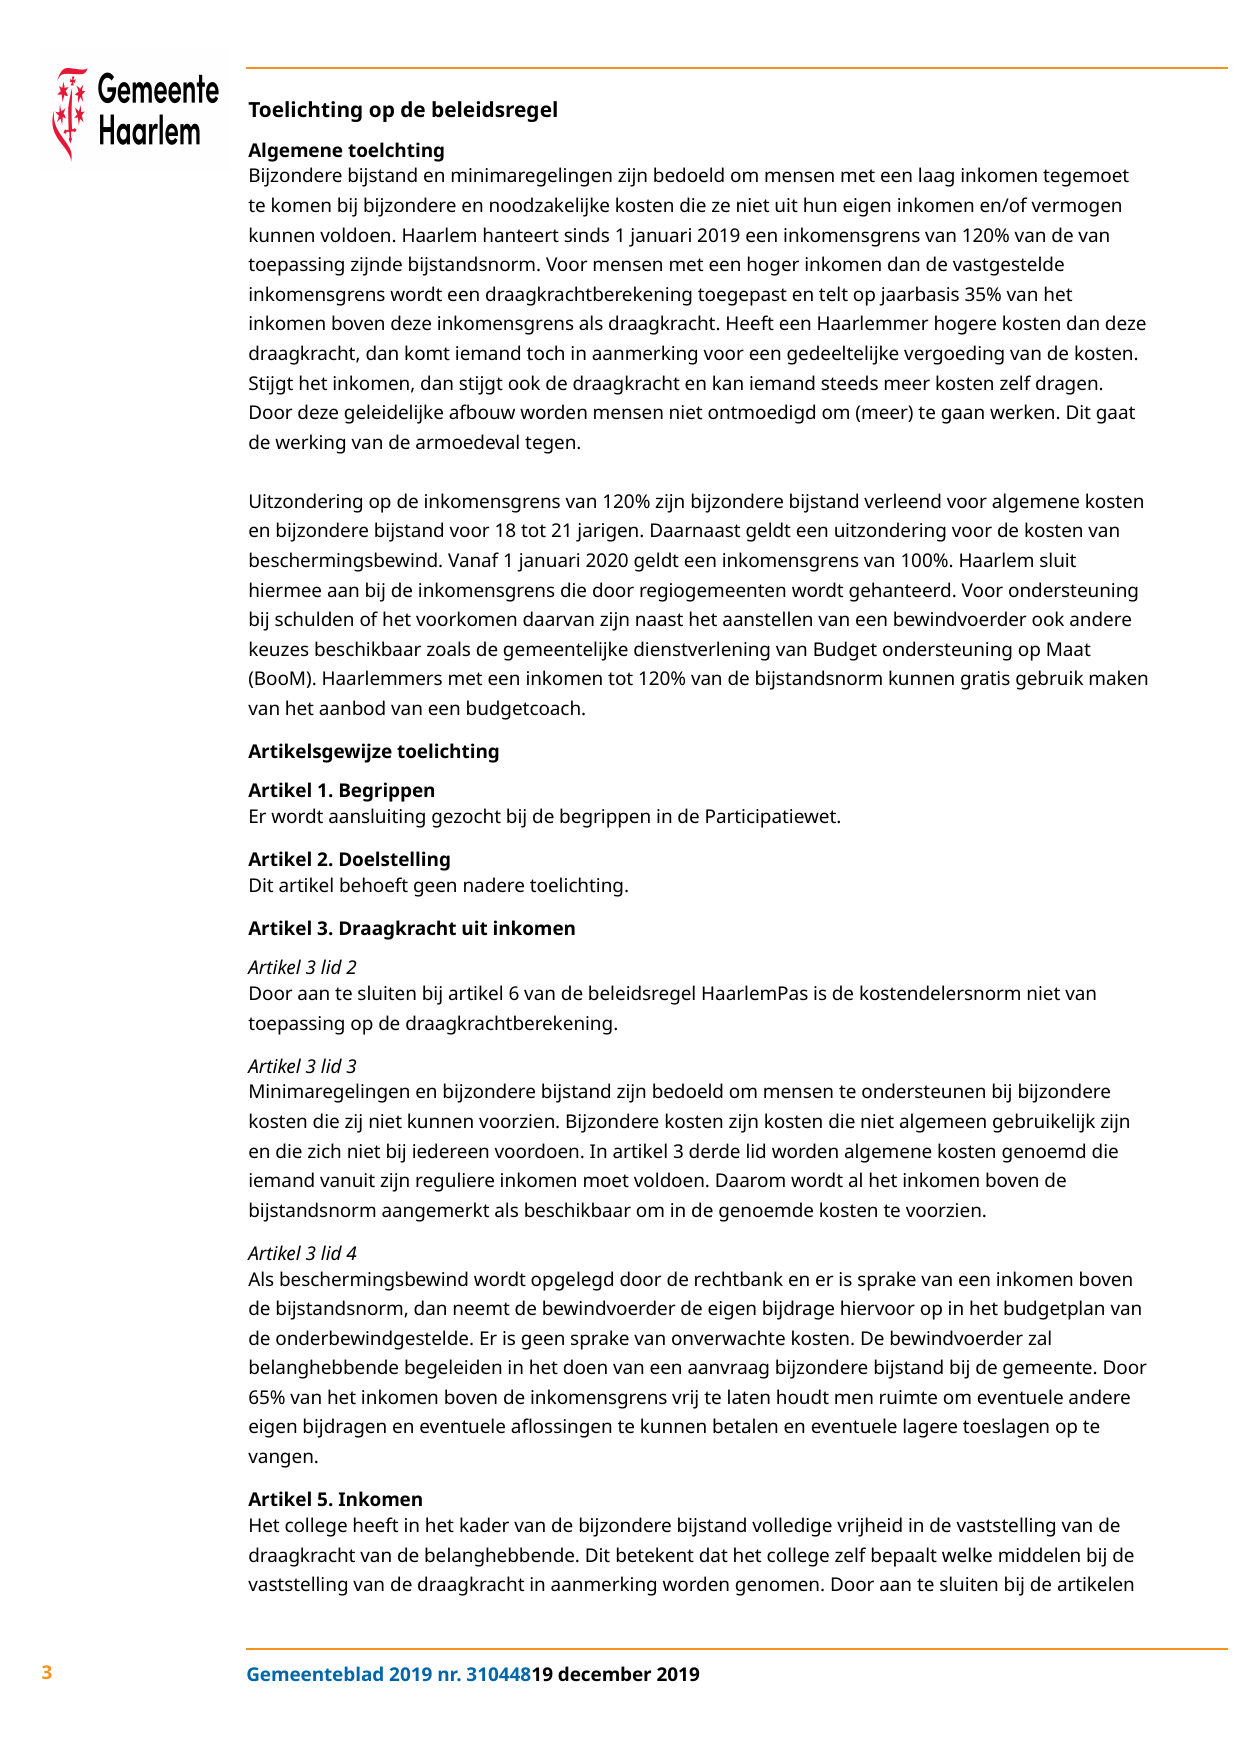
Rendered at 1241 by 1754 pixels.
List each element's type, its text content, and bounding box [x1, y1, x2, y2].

text Het college heeft in het kader van de bijzondere bijstand volledige vrijheid in de vaststelling van de draagkracht van de belanghebbende. Dit betekent dat het college zelf bepaalt welke middelen bij de vaststelling van de draagkracht in aanmerking worden genomen. Door aan te sluiten bij de artikelen [248, 1512, 1152, 1597]
text Artikel 3 lid 3 [248, 1053, 1152, 1079]
text Artikel 2. Doelstelling [248, 846, 1152, 872]
text Artikel 1. Begrippen [248, 777, 1152, 803]
text Artikel 3 lid 4 [248, 1240, 1152, 1266]
text Dit artikel behoeft geen nadere toelichting. [248, 872, 1152, 898]
text Artikelsgewijze toelichting [248, 738, 1152, 764]
text Bijzondere bijstand en minimaregelingen zijn bedoeld om mensen met een laag inkomen tegemoet te komen bij bijzondere en noodzakelijke kosten die ze niet uit hun eigen inkomen en/of vermogen kunnen voldoen. Haarlem hanteert sinds 1 januari 2019 een inkomensgrens van 120% van de van toepassing zijnde bijstandsnorm. Voor mensen met een hoger inkomen dan de vastgestelde inkomensgrens wordt een draagkrachtberekening toegepast en telt op jaarbasis 35% van het inkomen boven deze inkomensgrens als draagkracht. Heeft een Haarlemmer hogere kosten dan deze draagkracht, dan komt iemand toch in aanmerking voor een gedeeltelijke vergoeding van de kosten. Stijgt het inkomen, dan stijgt ook de draagkracht en kan iemand steeds meer kosten zelf dragen. Door deze geleidelijke afbouw worden mensen niet ontmoedigd om (meer) te gaan werken. Dit gaat de werking van de armoedeval tegen. [248, 163, 1152, 454]
text Door aan te sluiten bij artikel 6 van de beleidsregel HaarlemPas is de kostendelersnorm niet van toepassing op de draagkrachtberekening. [248, 980, 1152, 1036]
text Toelichting op de beleidsregel [248, 95, 1152, 123]
text Algemene toelchting [248, 137, 1152, 163]
picture [41, 47, 231, 172]
text Er wordt aansluiting gezocht bij de begrippen in de Participatiewet. [248, 803, 1152, 829]
text Artikel 3. Draagkracht uit inkomen [248, 915, 1152, 941]
text Uitzondering op de inkomensgrens van 120% zijn bijzondere bijstand verleend voor algemene kosten en bijzondere bijstand voor 18 tot 21 jarigen. Daarnaast geldt een uitzondering voor de kosten van beschermingsbewind. Vanaf 1 januari 2020 geldt een inkomensgrens van 100%. Haarlem sluit hiermee aan bij de inkomensgrens die door regiogemeenten wordt gehanteerd. Voor ondersteuning bij schulden of het voorkomen daarvan zijn naast het aanstellen van een bewindvoerder ook andere keuzes beschikbaar zoals de gemeentelijke dienstverlening van Budget ondersteuning op Maat (BooM). Haarlemmers met een inkomen tot 120% van de bijstandsnorm kunnen gratis gebruik maken van het aanbod van een budgetcoach. [248, 488, 1152, 721]
text Artikel 5. Inkomen [248, 1486, 1152, 1512]
text Artikel 3 lid 2 [248, 954, 1152, 980]
text Minimaregelingen en bijzondere bijstand zijn bedoeld om mensen te ondersteunen bij bijzondere kosten die zij niet kunnen voorzien. Bijzondere kosten zijn kosten die niet algemeen gebruikelijk zijn en die zich niet bij iedereen voordoen. In artikel 3 derde lid worden algemene kosten genoemd die iemand vanuit zijn reguliere inkomen moet voldoen. Daarom wordt al het inkomen boven de bijstandsnorm aangemerkt als beschikbaar om in de genoemde kosten te voorzien. [248, 1079, 1152, 1223]
text Als beschermingsbewind wordt opgelegd door de rechtbank en er is sprake van een inkomen boven de bijstandsnorm, dan neemt de bewindvoerder de eigen bijdrage hiervoor op in het budgetplan van de onderbewindgestelde. Er is geen sprake van onverwachte kosten. De bewindvoerder zal belanghebbende begeleiden in het doen van een aanvraag bijzondere bijstand bij de gemeente. Door 65% van het inkomen boven de inkomensgrens vrij te laten houdt men ruimte om eventuele andere eigen bijdragen en eventuele aflossingen te kunnen betalen en eventuele lagere toeslagen op te vangen. [248, 1266, 1152, 1469]
